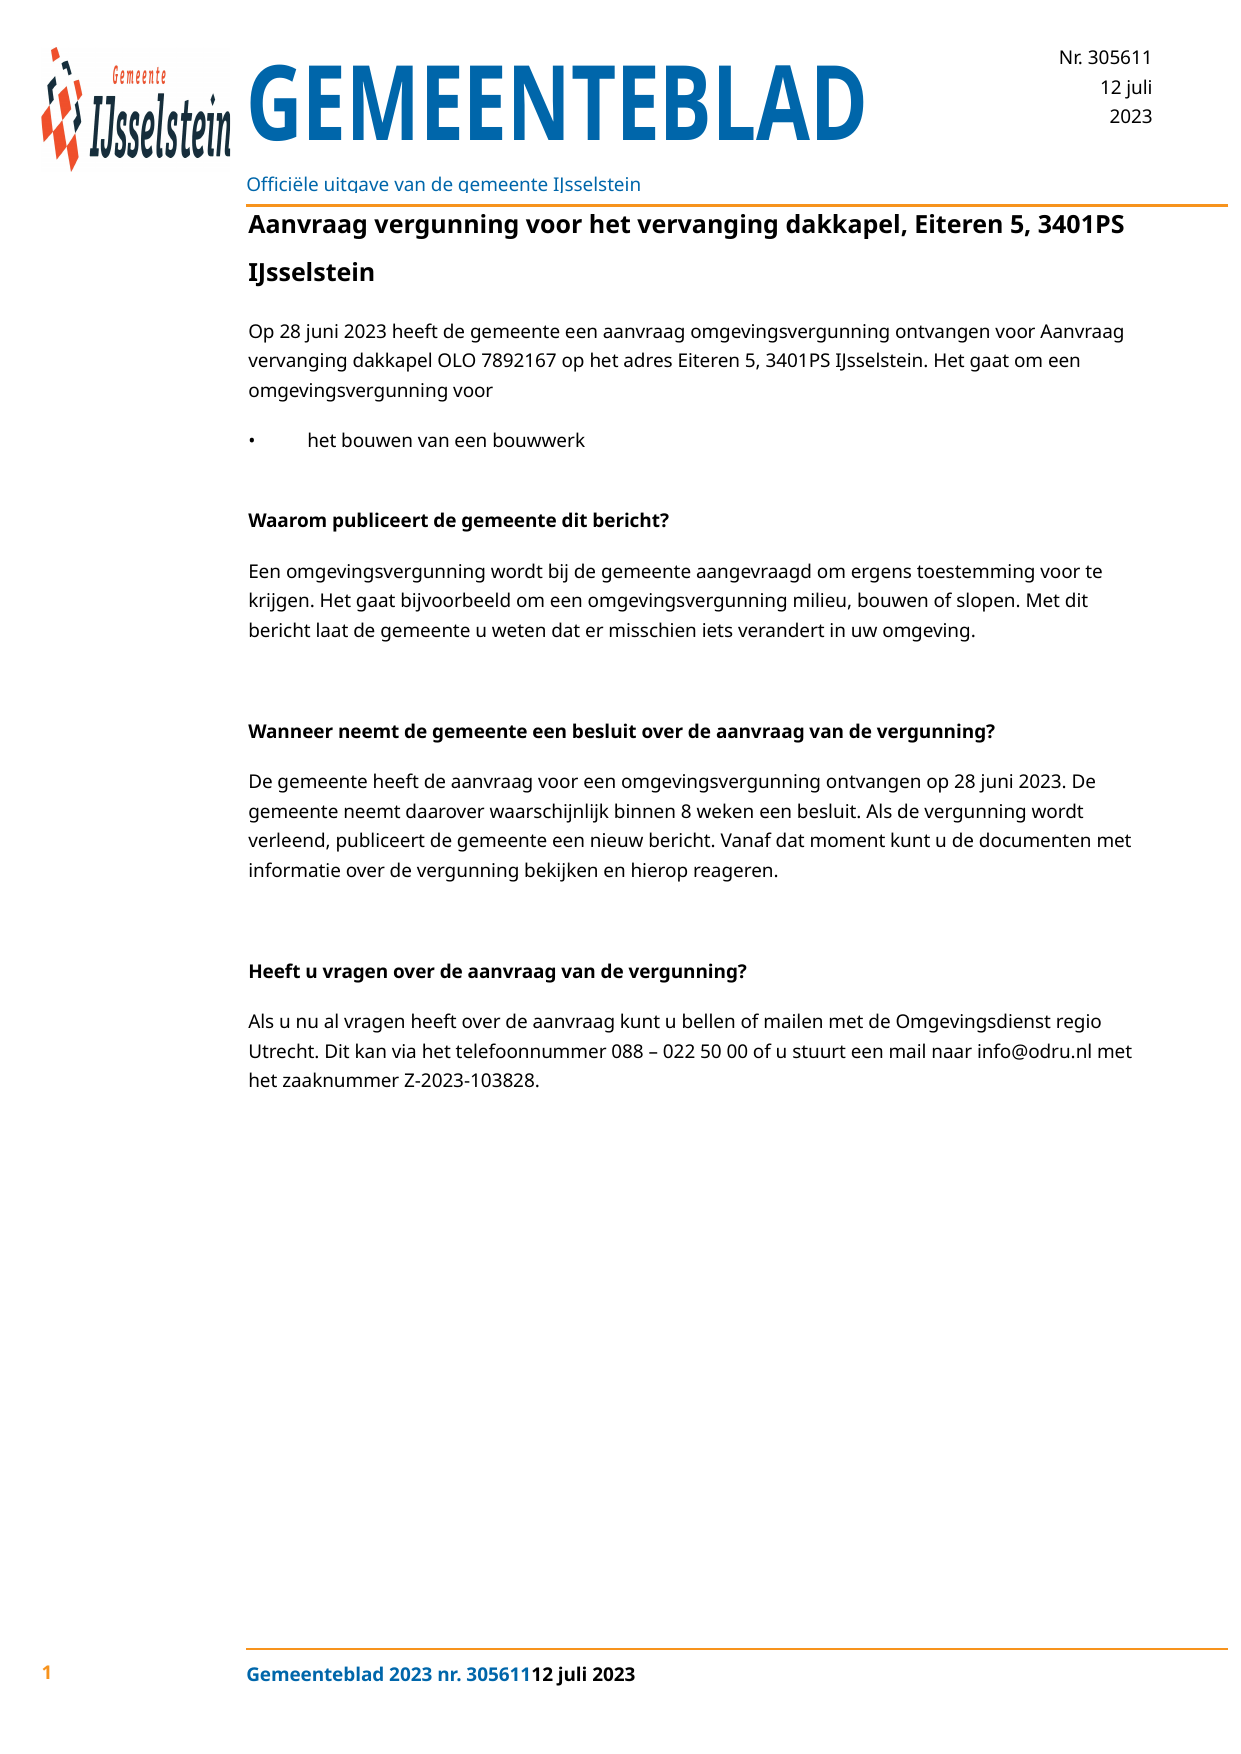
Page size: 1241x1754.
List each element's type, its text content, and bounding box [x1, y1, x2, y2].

list het bouwen van een bouwwerk [248, 427, 1152, 453]
text Wanneer neemt de gemeente een besluit over de aanvraag van de vergunning? [248, 718, 1152, 744]
text Op 28 juni 2023 heeft de gemeente een aanvraag omgevingsvergunning ontvangen voor Aanvraag vervanging dakkapel OLO 7892167 op het adres Eiteren 5, 3401PS IJsselstein. Het gaat om een omgevingsvergunning voor [248, 318, 1152, 403]
text De gemeente heeft de aanvraag voor een omgevingsvergunning ontvangen op 28 juni 2023. De gemeente neemt daarover waarschijnlijk binnen 8 weken een besluit. Als de vergunning wordt verleend, publiceert de gemeente een nieuw bericht. Vanaf dat moment kunt u de documenten met informatie over de vergunning bekijken en hierop reageren. [248, 768, 1152, 883]
picture [41, 47, 231, 172]
text Heeft u vragen over de aanvraag van de vergunning? [248, 958, 1152, 984]
text Waarom publiceert de gemeente dit bericht? [248, 507, 1152, 533]
text Een omgevingsvergunning wordt bij de gemeente aangevraagd om ergens toestemming voor te krijgen. Het gaat bijvoorbeeld om een omgevingsvergunning milieu, bouwen of slopen. Met dit bericht laat de gemeente u weten dat er misschien iets verandert in uw omgeving. [248, 558, 1152, 643]
text Aanvraag vergunning voor het vervanging dakkapel, Eiteren 5, 3401PS IJsselstein [248, 207, 1152, 288]
text Als u nu al vragen heeft over de aanvraag kunt u bellen of mailen met de Omgevingsdienst regio Utrecht. Dit kan via het telefoonnummer 088 – 022 50 00 of u stuurt een mail naar info@odru.nl met het zaaknummer Z-2023-103828. [248, 1008, 1152, 1093]
